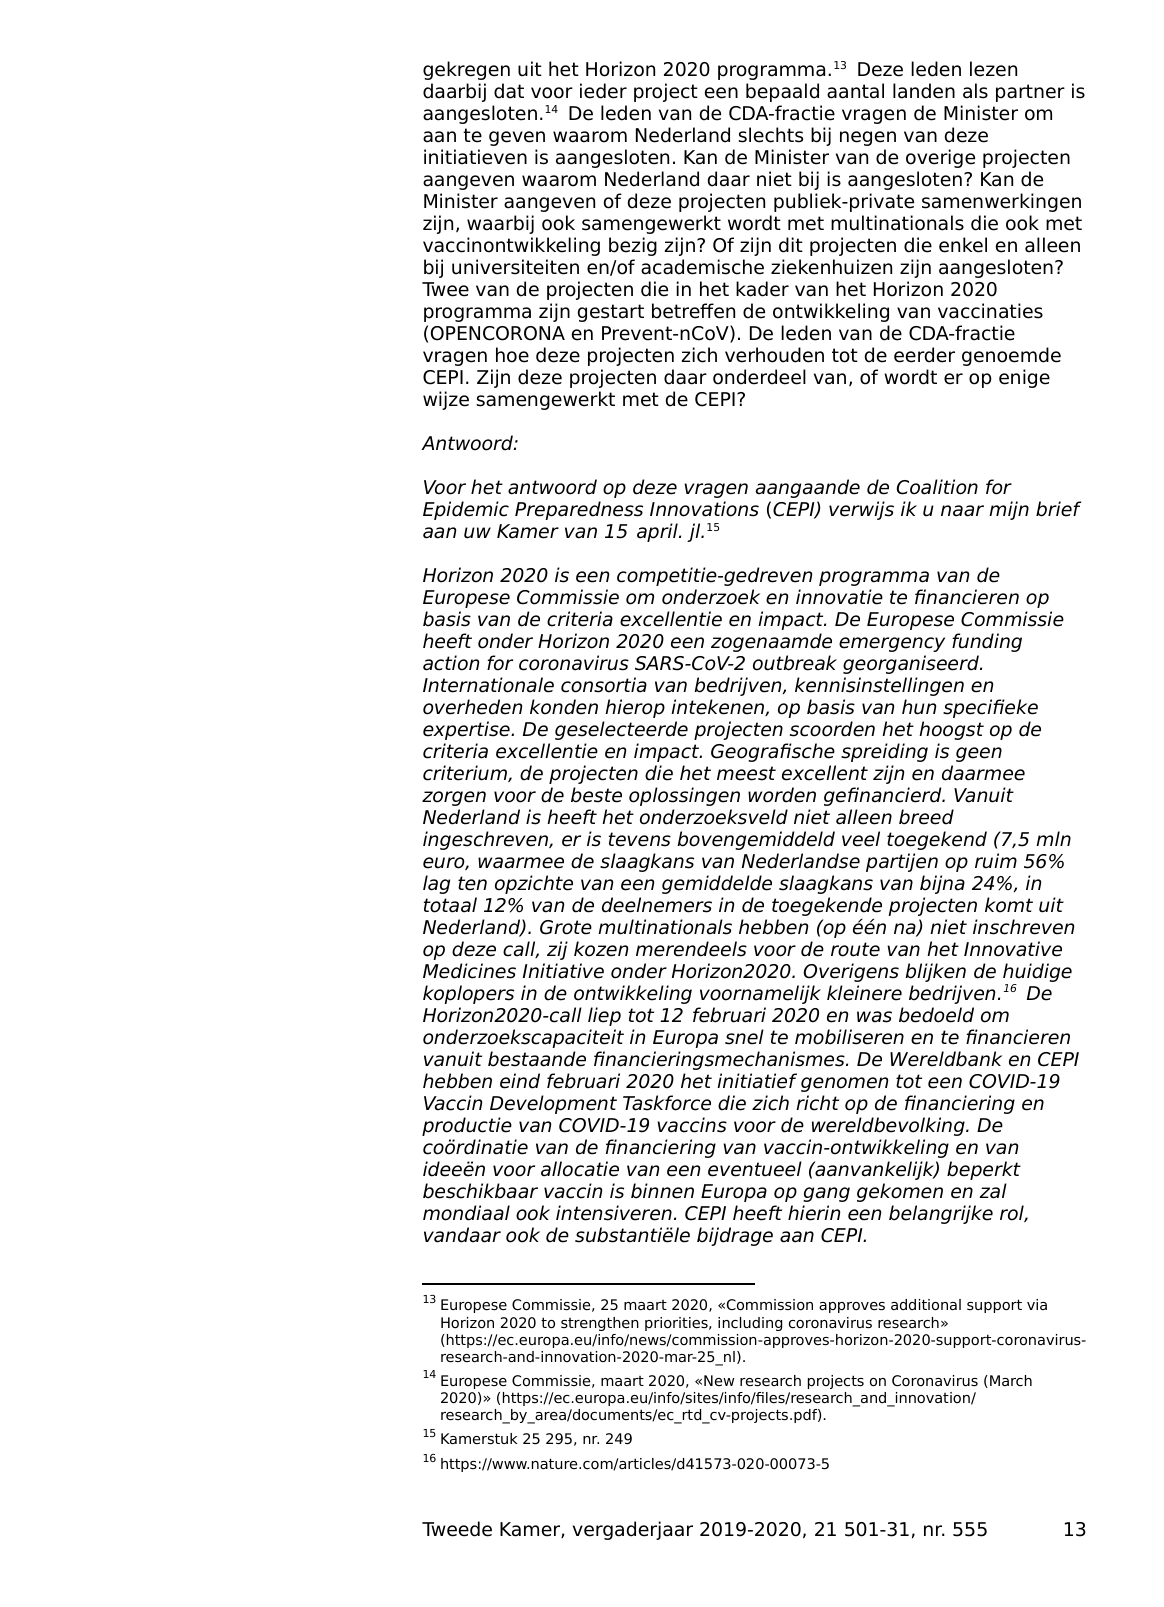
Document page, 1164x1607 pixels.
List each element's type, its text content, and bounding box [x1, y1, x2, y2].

text https://www.nature.com/articles/d41573-020-00073-5 [422, 1452, 1087, 1474]
subtitle Antwoord: [422, 433, 1087, 455]
text Europese Commissie, maart 2020, «New research projects on Coronavirus (March 2020)» (https://ec.europa.eu/info/sites/info/files/research_and_innovation/research_by_area/documents/ec_rtd_cv-projects.pdf). [422, 1368, 1087, 1424]
text Europese Commissie, 25 maart 2020, «Commission approves additional support via Horizon 2020 to strengthen priorities, including coronavirus research» (https://ec.europa.eu/info/news/commission-approves-horizon-2020-support-coronavirus-research-and-innovation-2020-mar-25_nl). [422, 1293, 1087, 1366]
text gekregen uit het Horizon 2020 programma. Deze leden lezen daarbij dat voor ieder project een bepaald aantal landen als partner is aangesloten. De leden van de CDA-fractie vragen de Minister om aan te geven waarom Nederland slechts bij negen van deze initiatieven is aangesloten. Kan de Minister van de overige projecten aangeven waarom Nederland daar niet bij is aangesloten? Kan de Minister aangeven of deze projecten publiek-private samenwerkingen zijn, waarbij ook samengewerkt wordt met multinationals die ook met vaccinontwikkeling bezig zijn? Of zijn dit projecten die enkel en alleen bij universiteiten en/of academische ziekenhuizen zijn aangesloten? Twee van de projecten die in het kader van het Horizon 2020 programma zijn gestart betreffen de ontwikkeling van vaccinaties (OPENCORONA en Prevent-nCoV). De leden van de CDA-fractie vragen hoe deze projecten zich verhouden tot de eerder genoemde CEPI. Zijn deze projecten daar onderdeel van, of wordt er op enige wijze samengewerkt met de CEPI? [422, 59, 1087, 411]
text Kamerstuk 25 295, nr. 249 [422, 1427, 1087, 1449]
text Horizon 2020 is een competitie-gedreven programma van de Europese Commissie om onderzoek en innovatie te financieren op basis van de criteria excellentie en impact. De Europese Commissie heeft onder Horizon 2020 een zogenaamde emergency funding action for coronavirus SARS-CoV-2 outbreak georganiseerd. Internationale consortia van bedrijven, kennisinstellingen en overheden konden hierop intekenen, op basis van hun specifieke expertise. De geselecteerde projecten scoorden het hoogst op de criteria excellentie en impact. Geografische spreiding is geen criterium, de projecten die het meest excellent zijn en daarmee zorgen voor de beste oplossingen worden gefinancierd. Vanuit Nederland is heeft het onderzoeksveld niet alleen breed ingeschreven, er is tevens bovengemiddeld veel toegekend (7,5 mln euro, waarmee de slaagkans van Nederlandse partijen op ruim 56% lag ten opzichte van een gemiddelde slaagkans van bijna 24%, in totaal 12% van de deelnemers in de toegekende projecten komt uit Nederland). Grote multinationals hebben (op één na) niet inschreven op deze call, zij kozen merendeels voor de route van het Innovative Medicines Initiative onder Horizon2020. Overigens blijken de huidige koplopers in de ontwikkeling voornamelijk kleinere bedrijven. De Horizon2020-call liep tot 12 februari 2020 en was bedoeld om onderzoekscapaciteit in Europa snel te mobiliseren en te financieren vanuit bestaande financieringsmechanismes. De Wereldbank en CEPI hebben eind februari 2020 het initiatief genomen tot een COVID-19 Vaccin Development Taskforce die zich richt op de financiering en productie van COVID-19 vaccins voor de wereldbevolking. De coördinatie van de financiering van vaccin-ontwikkeling en van ideeën voor allocatie van een eventueel (aanvankelijk) beperkt beschikbaar vaccin is binnen Europa op gang gekomen en zal mondiaal ook intensiveren. CEPI heeft hierin een belangrijke rol, vandaar ook de substantiële bijdrage aan CEPI. [422, 565, 1087, 1247]
text Voor het antwoord op deze vragen aangaande de Coalition for Epidemic Preparedness Innovations (CEPI) verwijs ik u naar mijn brief aan uw Kamer van 15 april. jl. [422, 477, 1087, 543]
